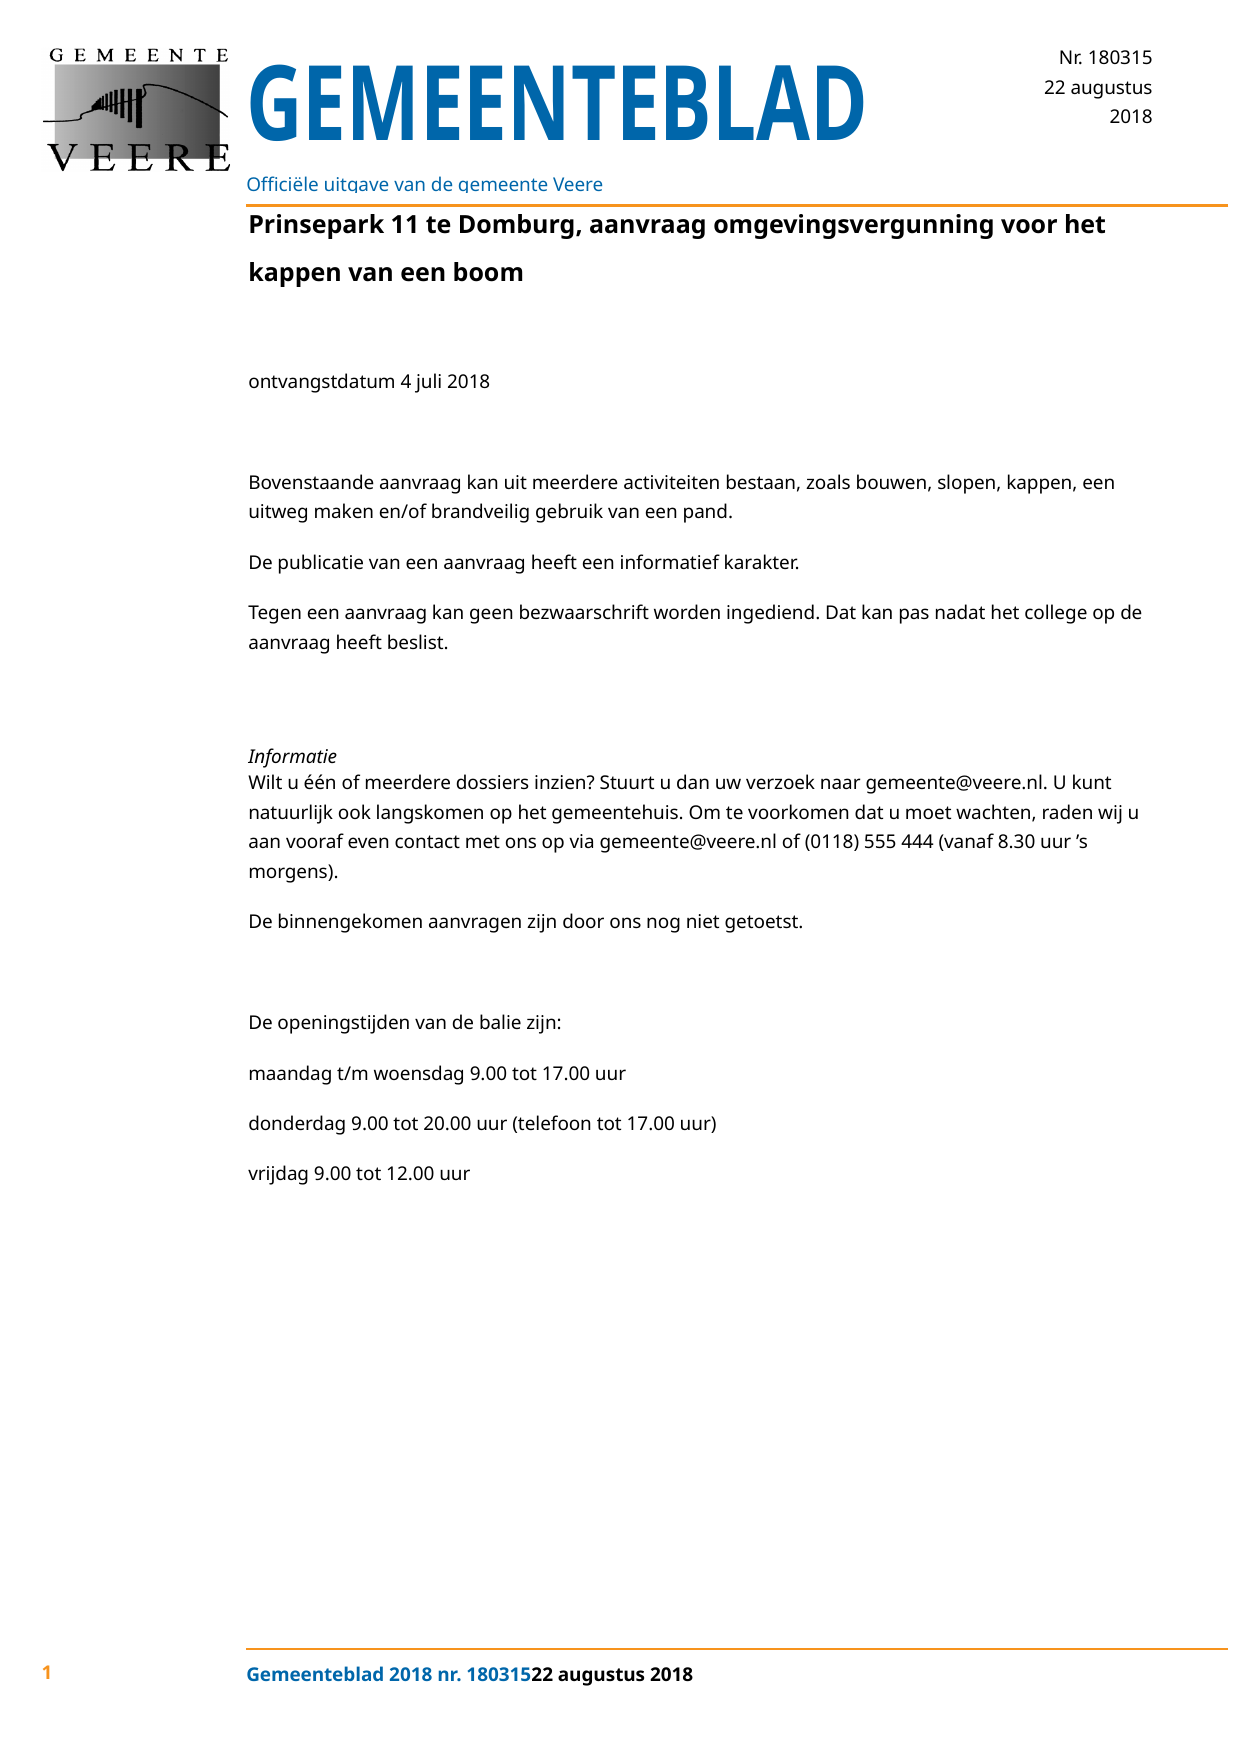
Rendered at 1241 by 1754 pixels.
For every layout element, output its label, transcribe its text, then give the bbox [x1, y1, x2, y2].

text Bovenstaande aanvraag kan uit meerdere activiteiten bestaan, zoals bouwen, slopen, kappen, een uitweg maken en/of brandveilig gebruik van een pand. [248, 469, 1152, 524]
picture [41, 47, 231, 172]
text Informatie [248, 743, 1152, 769]
text Wilt u één of meerdere dossiers inzien? Stuurt u dan uw verzoek naar gemeente@veere.nl. U kunt natuurlijk ook langskomen op het gemeentehuis. Om te voorkomen dat u moet wachten, raden wij u aan vooraf even contact met ons op via gemeente@veere.nl of (0118) 555 444 (vanaf 8.30 uur ’s morgens). [248, 769, 1152, 884]
text vrijdag 9.00 tot 12.00 uur [248, 1161, 1152, 1186]
text Prinsepark 11 te Domburg, aanvraag omgevingsvergunning voor het kappen van een boom [248, 207, 1152, 288]
text Tegen een aanvraag kan geen bezwaarschrift worden ingediend. Dat kan pas nadat het college op de aanvraag heeft beslist. [248, 599, 1152, 655]
text De openingstijden van de balie zijn: [248, 1009, 1152, 1035]
text donderdag 9.00 tot 20.00 uur (telefoon tot 17.00 uur) [248, 1110, 1152, 1136]
text ontvangstdatum 4 juli 2018 [248, 368, 1152, 394]
text maandag t/m woensdag 9.00 tot 17.00 uur [248, 1060, 1152, 1085]
text De publicatie van een aanvraag heeft een informatief karakter. [248, 549, 1152, 575]
text De binnengekomen aanvragen zijn door ons nog niet getoetst. [248, 908, 1152, 934]
